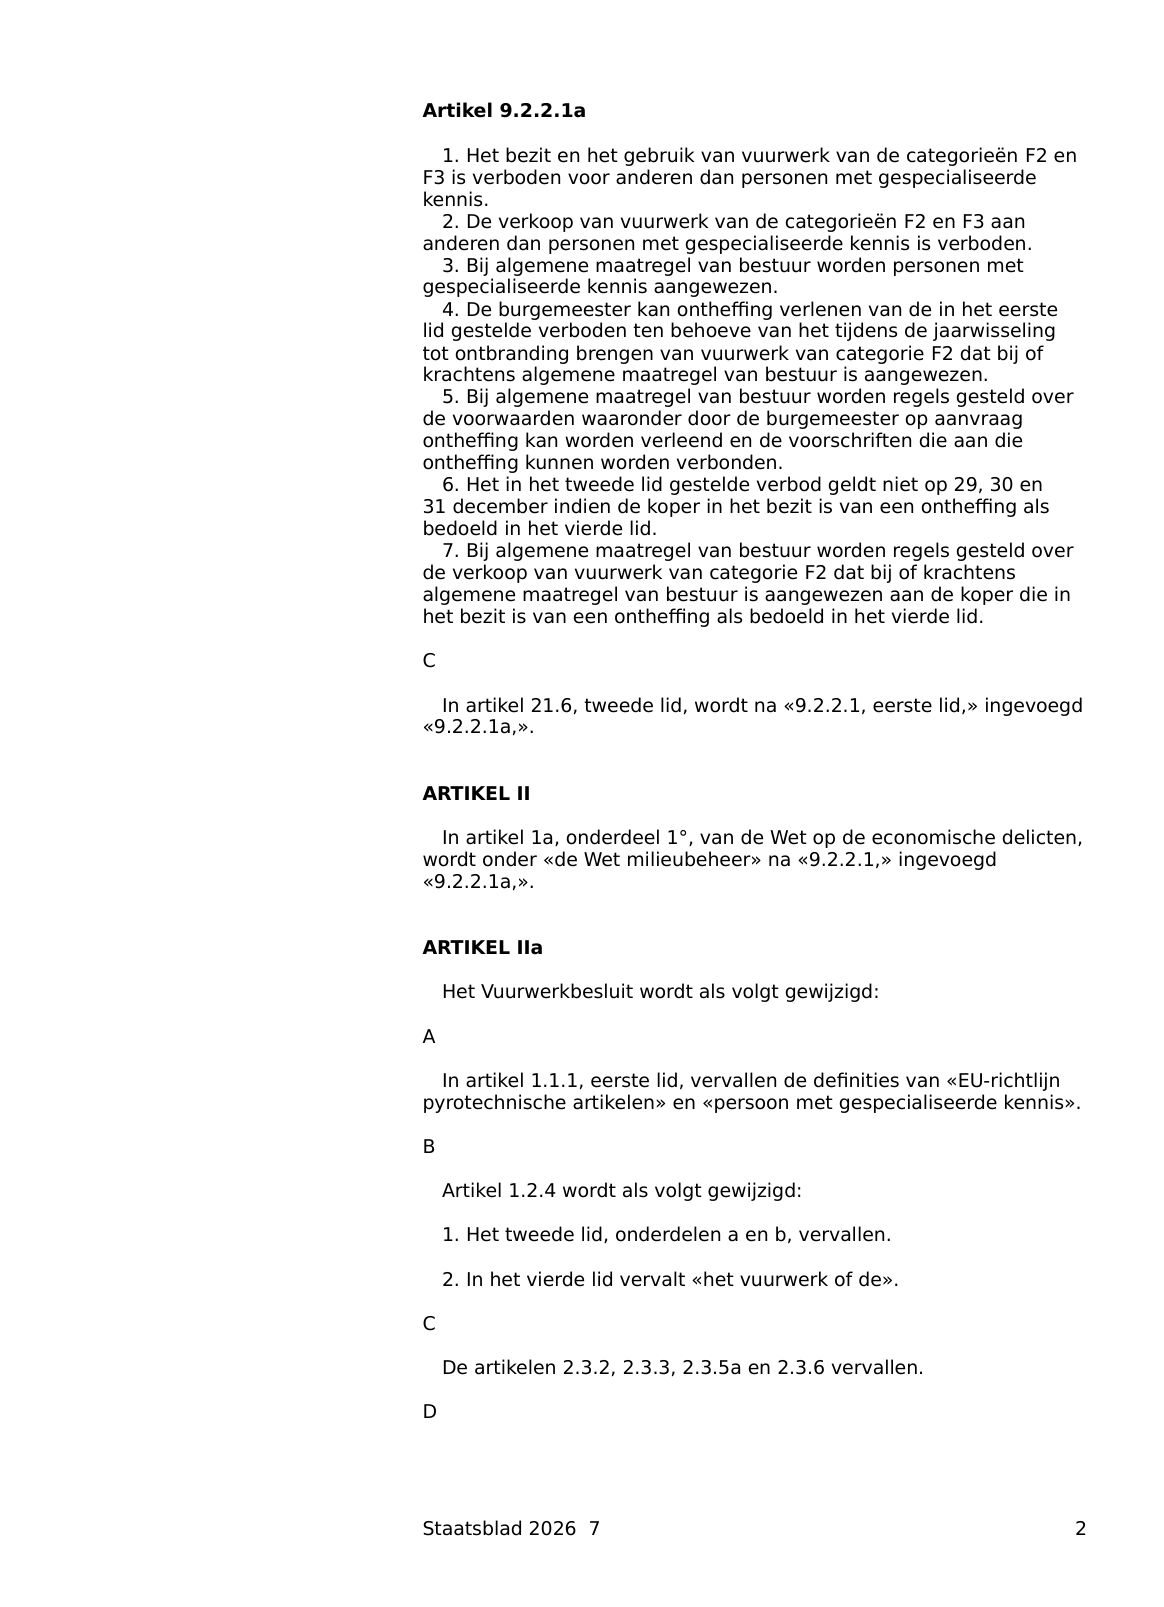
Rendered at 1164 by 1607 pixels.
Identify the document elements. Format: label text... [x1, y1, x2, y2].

subtitle Artikel 9.2.2.1a [422, 100, 1087, 122]
text 1. Het tweede lid, onderdelen a en b, vervallen. [422, 1224, 1087, 1246]
text B [422, 1136, 1087, 1158]
text C [422, 1313, 1087, 1334]
text 6. Het in het tweede lid gestelde verbod geldt niet op 29, 30 en 31 december indien de koper in het bezit is van een ontheffing als bedoeld in het vierde lid. [422, 474, 1087, 540]
text A [422, 1026, 1087, 1048]
text 7. Bij algemene maatregel van bestuur worden regels gesteld over de verkoop van vuurwerk van categorie F2 dat bij of krachtens algemene maatregel van bestuur is aangewezen aan de koper die in het bezit is van een ontheffing als bedoeld in het vierde lid. [422, 540, 1087, 628]
text 5. Bij algemene maatregel van bestuur worden regels gesteld over de voorwaarden waaronder door de burgemeester op aanvraag ontheffing kan worden verleend en de voorschriften die aan die ontheffing kunnen worden verbonden. [422, 386, 1087, 474]
text 2. In het vierde lid vervalt «het vuurwerk of de». [422, 1268, 1087, 1290]
text 2. De verkoop van vuurwerk van de categorieën F2 en F3 aan anderen dan personen met gespecialiseerde kennis is verboden. [422, 211, 1087, 254]
subtitle ARTIKEL IIa [422, 937, 1087, 959]
text Het Vuurwerkbesluit wordt als volgt gewijzigd: [422, 981, 1087, 1003]
subtitle ARTIKEL II [422, 783, 1087, 805]
text 4. De burgemeester kan ontheffing verlenen van de in het eerste lid gestelde verboden ten behoeve van het tijdens de jaarwisseling tot ontbranding brengen van vuurwerk van categorie F2 dat bij of krachtens algemene maatregel van bestuur is aangewezen. [422, 298, 1087, 386]
text 1. Het bezit en het gebruik van vuurwerk van de categorieën F2 en F3 is verboden voor anderen dan personen met gespecialiseerde kennis. [422, 144, 1087, 211]
text In artikel 1.1.1, eerste lid, vervallen de definities van «EU-richtlijn pyrotechnische artikelen» en «persoon met gespecialiseerde kennis». [422, 1070, 1087, 1114]
text De artikelen 2.3.2, 2.3.3, 2.3.5a en 2.3.6 vervallen. [422, 1357, 1087, 1379]
text D [422, 1401, 1087, 1423]
text In artikel 21.6, tweede lid, wordt na «9.2.2.1, eerste lid,» ingevoegd «9.2.2.1a,». [422, 694, 1087, 738]
text In artikel 1a, onderdeel 1°, van de Wet op de economische delicten, wordt onder «de Wet milieubeheer» na «9.2.2.1,» ingevoegd «9.2.2.1a,». [422, 827, 1087, 893]
text 3. Bij algemene maatregel van bestuur worden personen met gespecialiseerde kennis aangewezen. [422, 254, 1087, 298]
text Artikel 1.2.4 wordt als volgt gewijzigd: [422, 1180, 1087, 1202]
text C [422, 650, 1087, 672]
